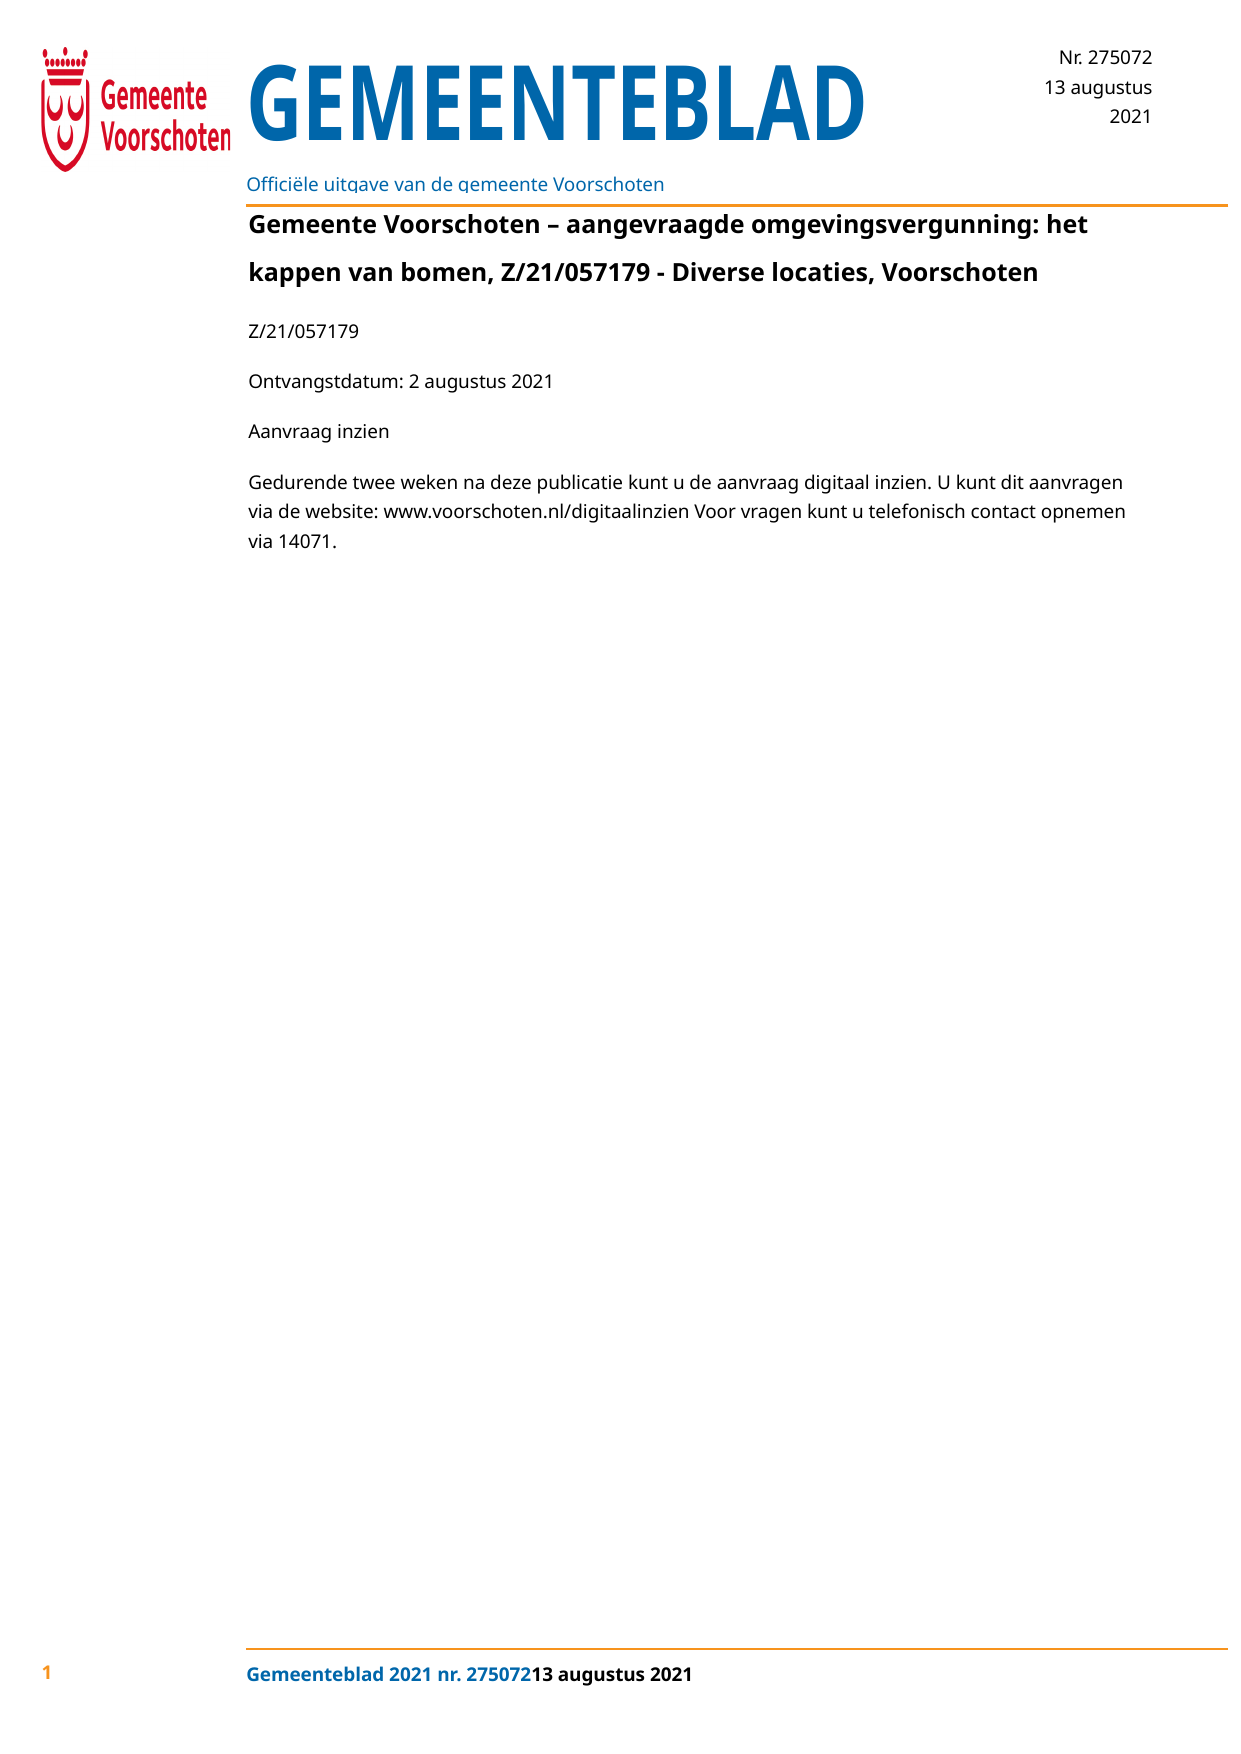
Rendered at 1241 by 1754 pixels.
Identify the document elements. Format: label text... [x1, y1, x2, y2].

text Aanvraag inzien [248, 419, 1152, 444]
text Gedurende twee weken na deze publicatie kunt u de aanvraag digitaal inzien. U kunt dit aanvragen via de website: www.voorschoten.nl/digitaalinzien Voor vragen kunt u telefonisch contact opnemen via 14071. [248, 469, 1152, 554]
text Ontvangstdatum: 2 augustus 2021 [248, 368, 1152, 394]
picture [41, 47, 231, 172]
text Gemeente Voorschoten – aangevraagde omgevingsvergunning: het kappen van bomen, Z/21/057179 - Diverse locaties, Voorschoten [248, 207, 1152, 288]
text Z/21/057179 [248, 318, 1152, 344]
